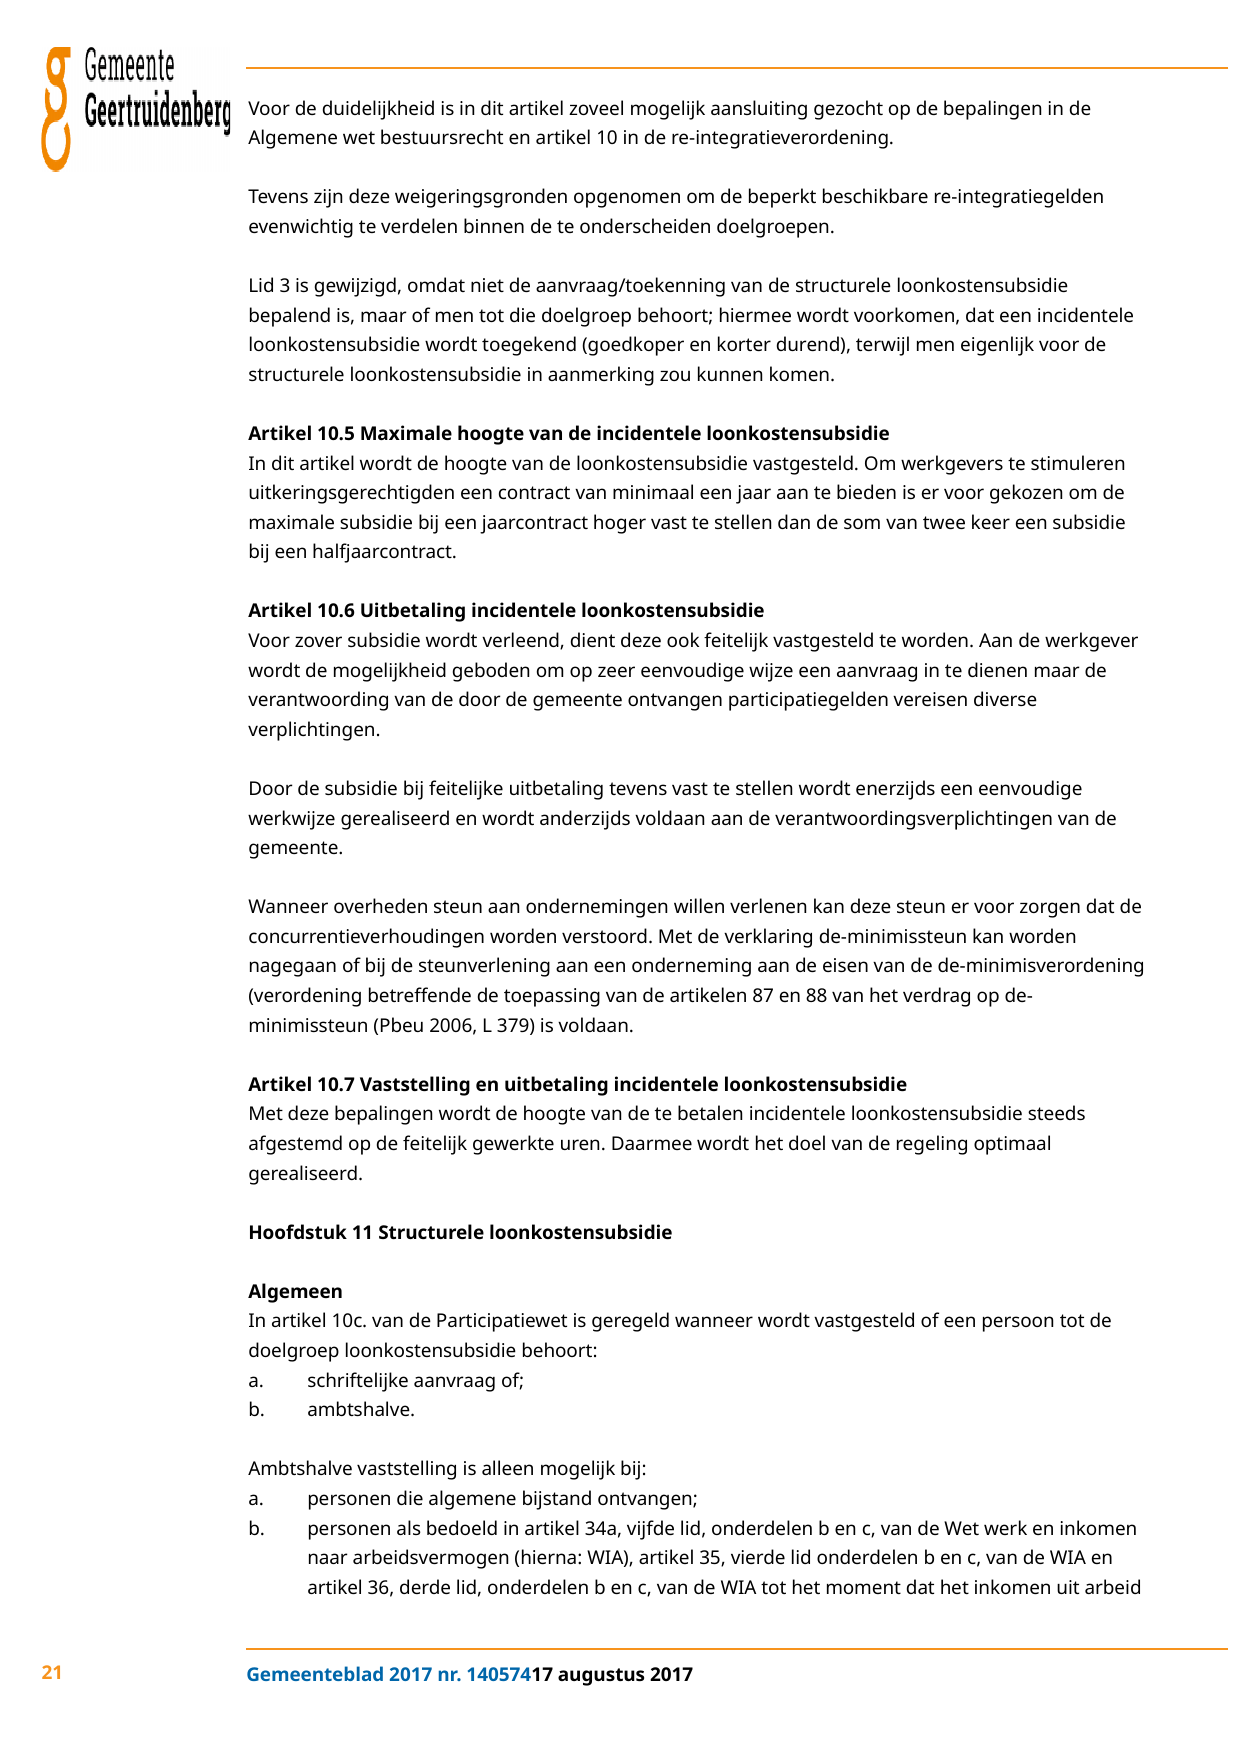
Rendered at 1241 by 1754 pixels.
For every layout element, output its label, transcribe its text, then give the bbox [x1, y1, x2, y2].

text Voor zover subsidie wordt verleend, dient deze ook feitelijk vastgesteld te worden. Aan de werkgever wordt de mogelijkheid geboden om op zeer eenvoudige wijze een aanvraag in te dienen maar de verantwoording van de door de gemeente ontvangen participatiegelden vereisen diverse verplichtingen. [248, 627, 1152, 742]
text In dit artikel wordt de hoogte van de loonkostensubsidie vastgesteld. Om werkgevers te stimuleren uitkeringsgerechtigden een contract van minimaal een jaar aan te bieden is er voor gekozen om de maximale subsidie bij een jaarcontract hoger vast te stellen dan de som van twee keer een subsidie bij een halfjaarcontract. [248, 450, 1152, 564]
text Tevens zijn deze weigeringsgronden opgenomen om de beperkt beschikbare re-integratiegelden evenwichtig te verdelen binnen de te onderscheiden doelgroepen. [248, 183, 1152, 239]
text Lid 3 is gewijzigd, omdat niet de aanvraag/toekenning van de structurele loonkostensubsidie bepalend is, maar of men tot die doelgroep behoort; hiermee wordt voorkomen, dat een incidentele loonkostensubsidie wordt toegekend (goedkoper en korter durend), terwijl men eigenlijk voor de structurele loonkostensubsidie in aanmerking zou kunnen komen. [248, 272, 1152, 387]
text Wanneer overheden steun aan ondernemingen willen verlenen kan deze steun er voor zorgen dat de concurrentieverhoudingen worden verstoord. Met de verklaring de-minimissteun kan worden nagegaan of bij de steunverlening aan een onderneming aan de eisen van de de-minimisverordening (verordening betreffende de toepassing van de artikelen 87 en 88 van het verdrag op de-minimissteun (Pbeu 2006, L 379) is voldaan. [248, 893, 1152, 1038]
picture [41, 47, 231, 172]
list ambtshalve. [248, 1396, 1152, 1422]
text Algemeen [248, 1278, 1152, 1304]
text Voor de duidelijkheid is in dit artikel zoveel mogelijk aansluiting gezocht op de bepalingen in de Algemene wet bestuursrecht en artikel 10 in de re-integratieverordening. [248, 95, 1152, 150]
text In artikel 10c. van de Participatiewet is geregeld wanneer wordt vastgesteld of een persoon tot de doelgroep loonkostensubsidie behoort: [248, 1308, 1152, 1363]
text Artikel 10.7 Vaststelling en uitbetaling incidentele loonkostensubsidie [248, 1071, 1152, 1097]
text Artikel 10.5 Maximale hoogte van de incidentele loonkostensubsidie [248, 420, 1152, 446]
list personen die algemene bijstand ontvangen; [248, 1485, 1152, 1511]
text Met deze bepalingen wordt de hoogte van de te betalen incidentele loonkostensubsidie steeds afgestemd op de feitelijk gewerkte uren. Daarmee wordt het doel van de regeling optimaal gerealiseerd. [248, 1101, 1152, 1186]
text Ambtshalve vaststelling is alleen mogelijk bij: [248, 1456, 1152, 1481]
list personen als bedoeld in artikel 34a, vijfde lid, onderdelen b en c, van de Wet werk en inkomen naar arbeidsvermogen (hierna: WIA), artikel 35, vierde lid onderdelen b en c, van de WIA en artikel 36, derde lid, onderdelen b en c, van de WIA tot het moment dat het inkomen uit arbeid [248, 1515, 1152, 1600]
list schriftelijke aanvraag of; [248, 1367, 1152, 1393]
text Door de subsidie bij feitelijke uitbetaling tevens vast te stellen wordt enerzijds een eenvoudige werkwijze gerealiseerd en wordt anderzijds voldaan aan de verantwoordingsverplichtingen van de gemeente. [248, 775, 1152, 860]
text Hoofdstuk 11 Structurele loonkostensubsidie [248, 1219, 1152, 1245]
text Artikel 10.6 Uitbetaling incidentele loonkostensubsidie [248, 598, 1152, 623]
